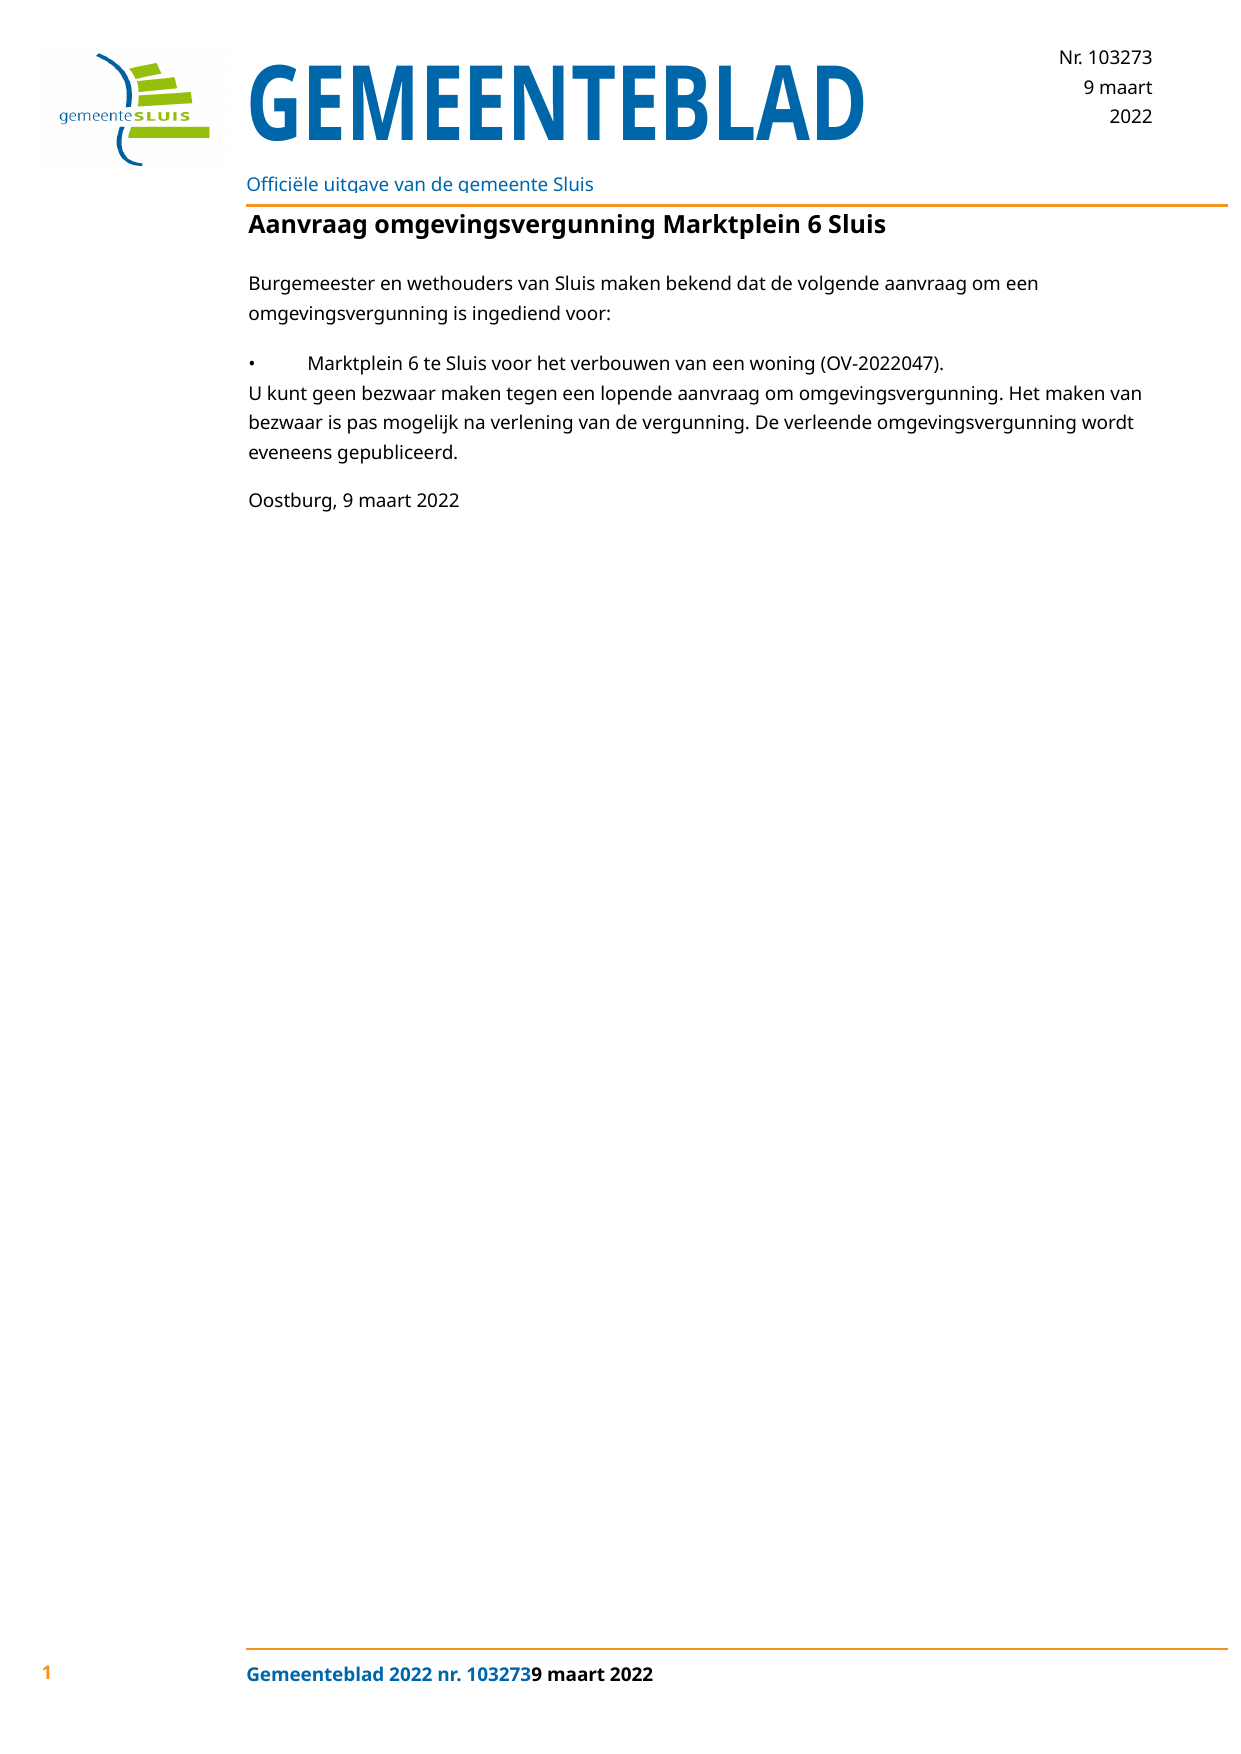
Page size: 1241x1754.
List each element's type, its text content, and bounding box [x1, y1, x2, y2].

text Burgemeester en wethouders van Sluis maken bekend dat de volgende aanvraag om een omgevingsvergunning is ingediend voor: [248, 270, 1152, 326]
picture [41, 47, 231, 172]
text Aanvraag omgevingsvergunning Marktplein 6 Sluis [248, 207, 1152, 241]
text U kunt geen bezwaar maken tegen een lopende aanvraag om omgevingsvergunning. Het maken van bezwaar is pas mogelijk na verlening van de vergunning. De verleende omgevingsvergunning wordt eveneens gepubliceerd. [248, 380, 1152, 465]
list Marktplein 6 te Sluis voor het verbouwen van een woning (OV-2022047). [248, 350, 1152, 376]
text Oostburg, 9 maart 2022 [248, 487, 1152, 513]
